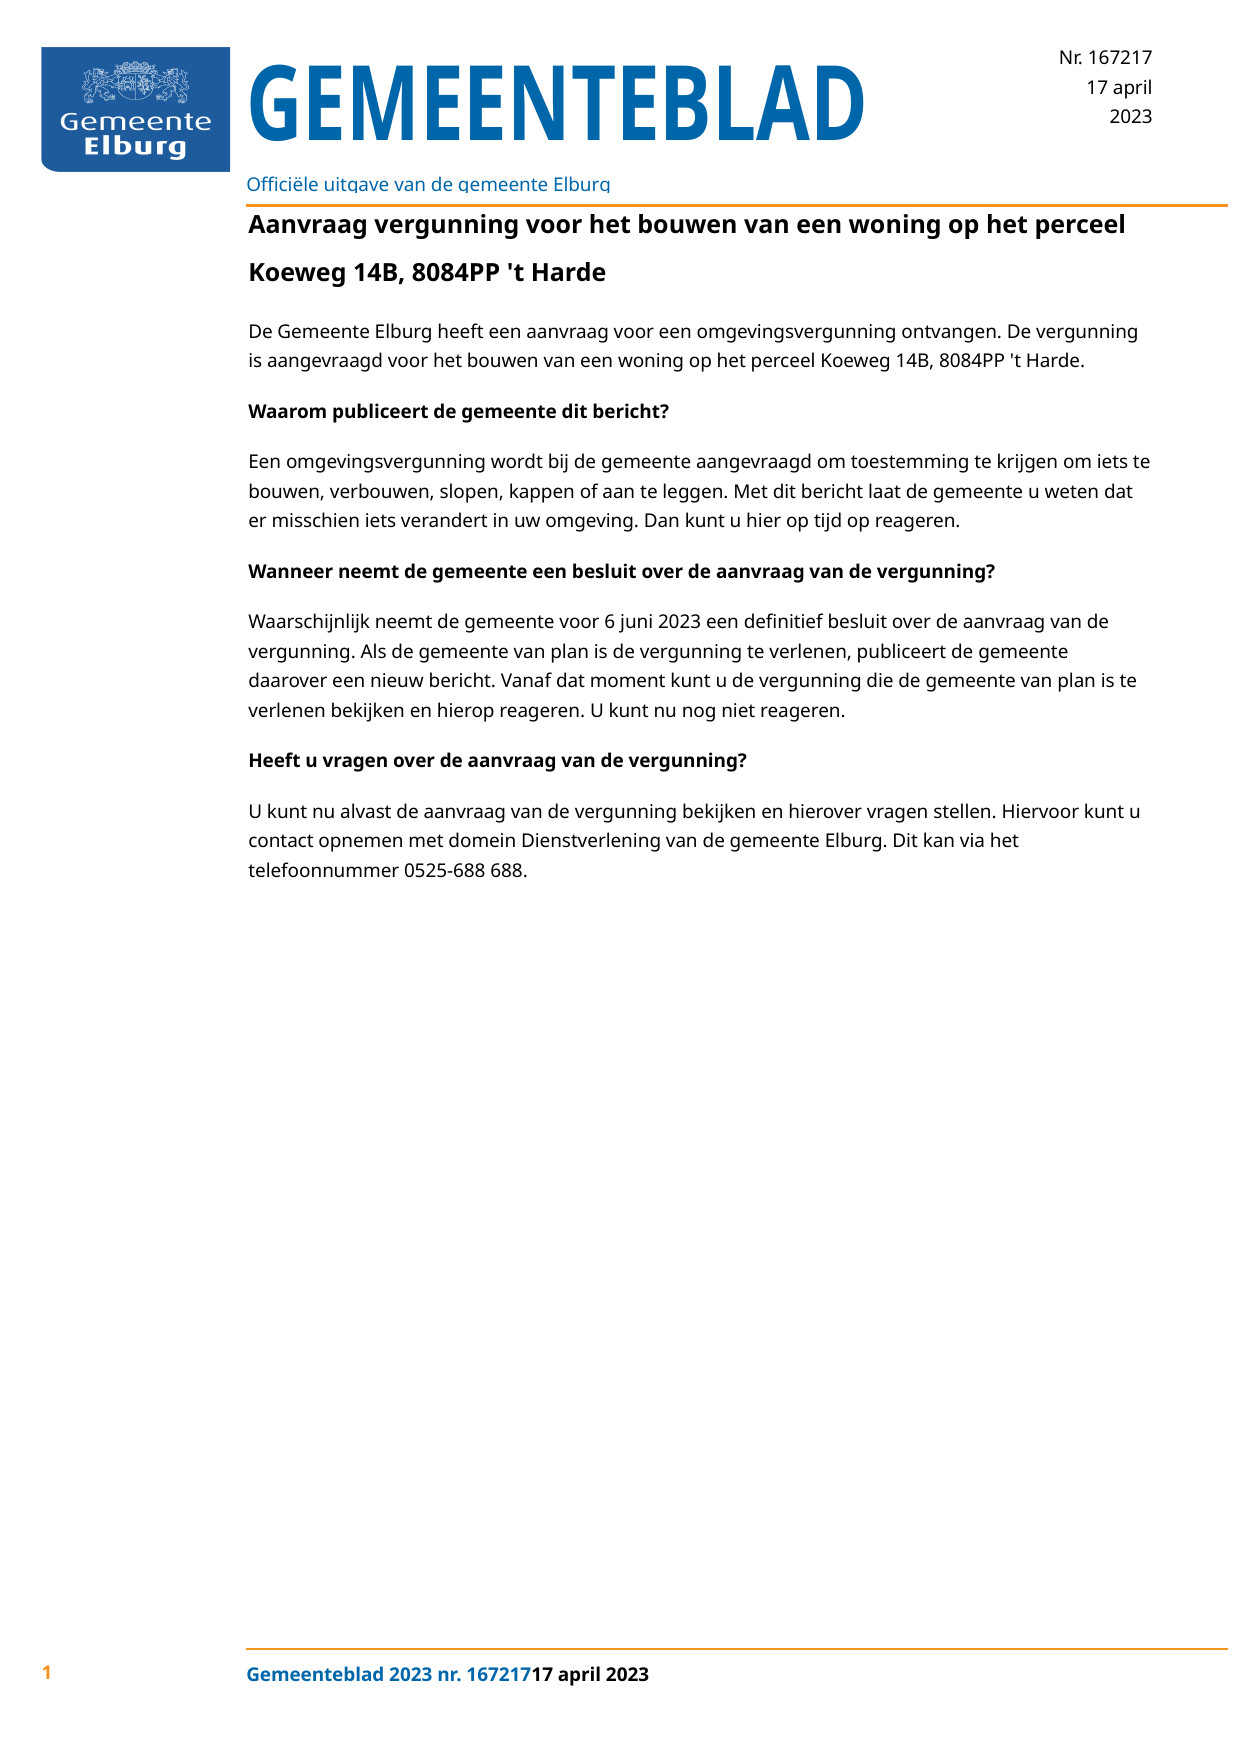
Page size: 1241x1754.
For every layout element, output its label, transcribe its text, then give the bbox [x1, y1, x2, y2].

text Wanneer neemt de gemeente een besluit over de aanvraag van de vergunning? [248, 558, 1152, 584]
text De Gemeente Elburg heeft een aanvraag voor een omgevingsvergunning ontvangen. De vergunning is aangevraagd voor het bouwen van een woning op het perceel Koeweg 14B, 8084PP 't Harde. [248, 318, 1152, 373]
text U kunt nu alvast de aanvraag van de vergunning bekijken en hierover vragen stellen. Hiervoor kunt u contact opnemen met domein Dienstverlening van de gemeente Elburg. Dit kan via het telefoonnummer 0525-688 688. [248, 798, 1152, 883]
picture [41, 47, 231, 172]
text Waarschijnlijk neemt de gemeente voor 6 juni 2023 een definitief besluit over de aanvraag van de vergunning. Als de gemeente van plan is de vergunning te verlenen, publiceert de gemeente daarover een nieuw bericht. Vanaf dat moment kunt u de vergunning die de gemeente van plan is te verlenen bekijken en hierop reageren. U kunt nu nog niet reageren. [248, 608, 1152, 723]
text Heeft u vragen over de aanvraag van de vergunning? [248, 747, 1152, 773]
text Aanvraag vergunning voor het bouwen van een woning op het perceel Koeweg 14B, 8084PP 't Harde [248, 207, 1152, 288]
text Een omgevingsvergunning wordt bij de gemeente aangevraagd om toestemming te krijgen om iets te bouwen, verbouwen, slopen, kappen of aan te leggen. Met dit bericht laat de gemeente u weten dat er misschien iets verandert in uw omgeving. Dan kunt u hier op tijd op reageren. [248, 448, 1152, 533]
text Waarom publiceert de gemeente dit bericht? [248, 398, 1152, 424]
